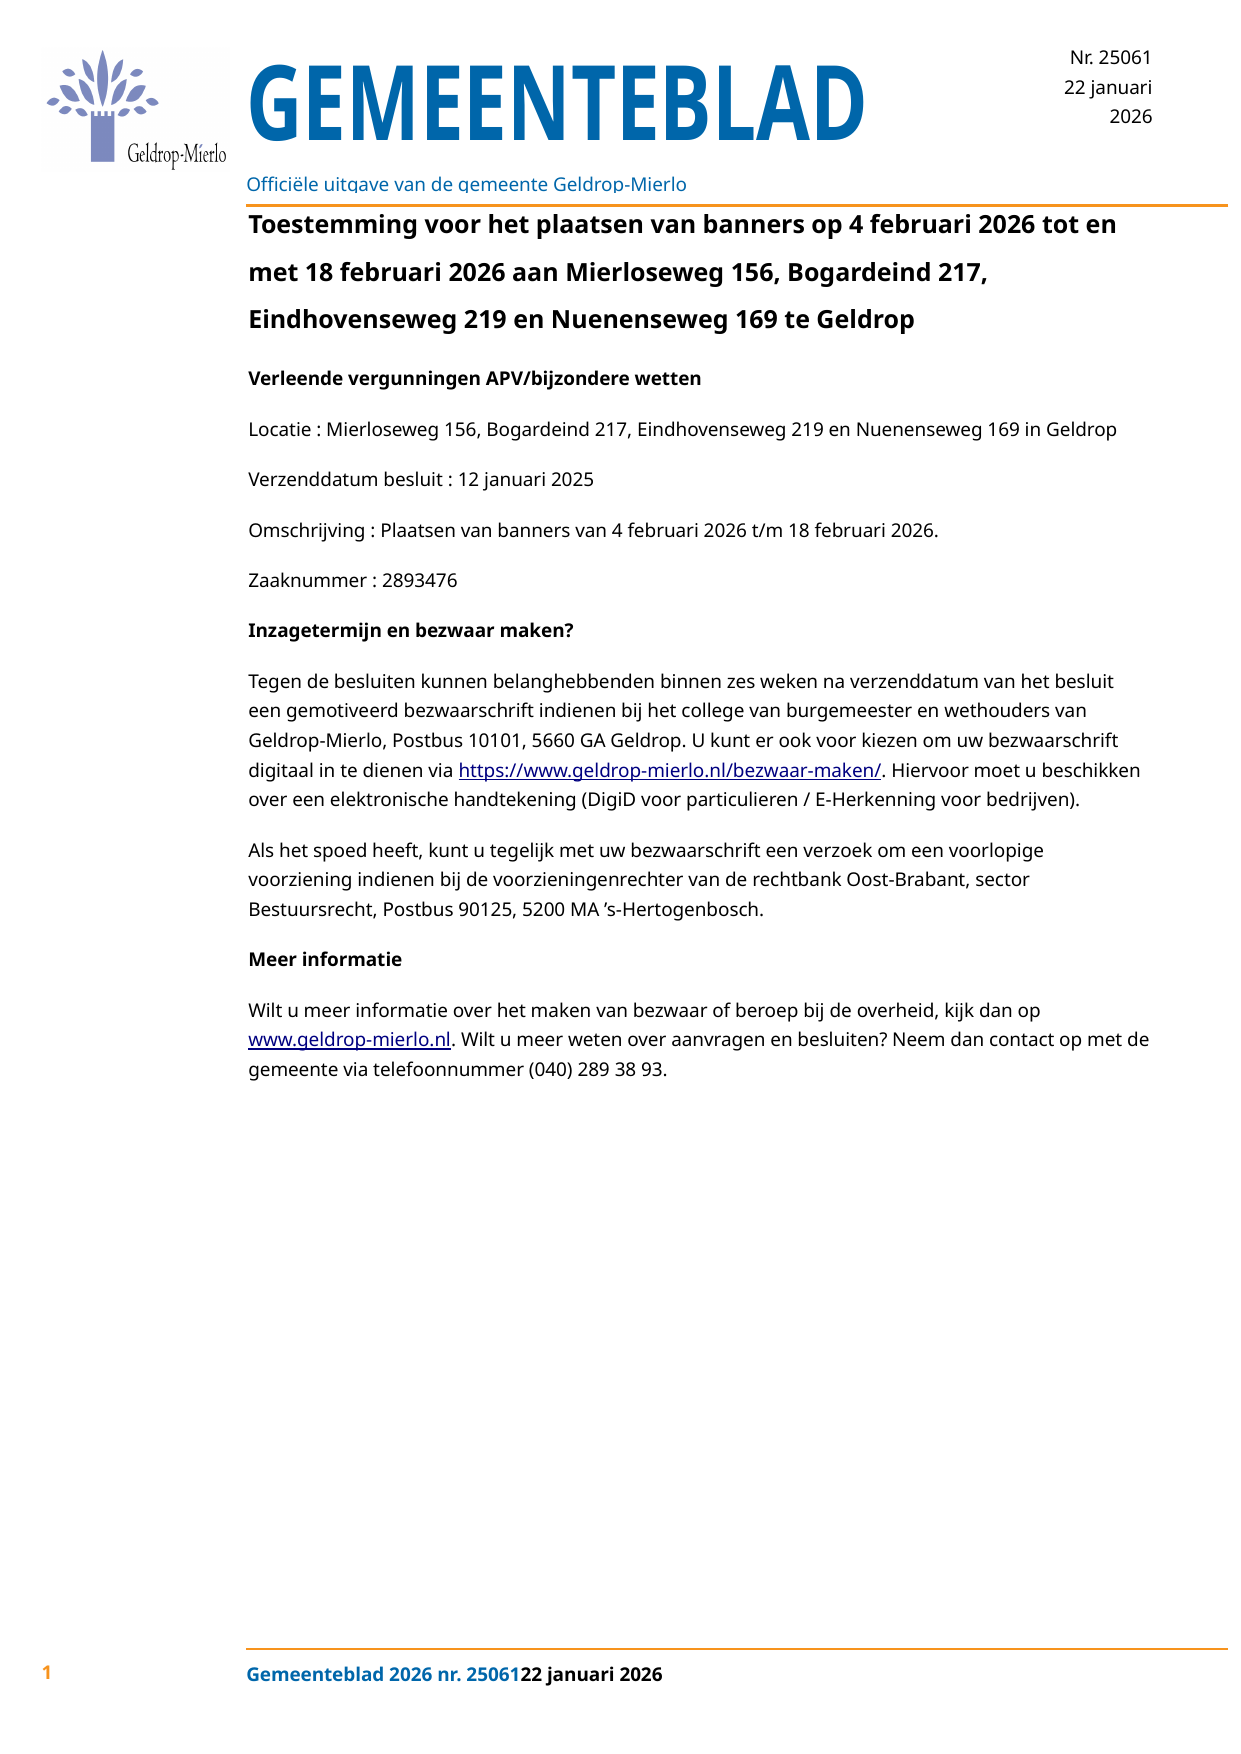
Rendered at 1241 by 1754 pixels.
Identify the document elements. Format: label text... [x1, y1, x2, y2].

text Omschrijving : Plaatsen van banners van 4 februari 2026 t/m 18 februari 2026. [248, 517, 1152, 542]
picture [41, 47, 231, 172]
text Verleende vergunningen APV/bijzondere wetten [248, 366, 1152, 391]
text Wilt u meer informatie over het maken van bezwaar of beroep bij de overheid, kijk dan op www.geldrop-mierlo.nl. Wilt u meer weten over aanvragen en besluiten? Neem dan contact op met de gemeente via telefoonnummer (040) 289 38 93. [248, 997, 1152, 1082]
text Toestemming voor het plaatsen van banners op 4 februari 2026 tot en met 18 februari 2026 aan Mierloseweg 156, Bogardeind 217, Eindhovenseweg 219 en Nuenenseweg 169 te Geldrop [248, 207, 1152, 336]
text Locatie : Mierloseweg 156, Bogardeind 217, Eindhovenseweg 219 en Nuenenseweg 169 in Geldrop [248, 416, 1152, 442]
text Als het spoed heeft, kunt u tegelijk met uw bezwaarschrift een verzoek om een voorlopige voorziening indienen bij de voorzieningenrechter van de rechtbank Oost-Brabant, sector Bestuursrecht, Postbus 90125, 5200 MA ’s-Hertogenbosch. [248, 837, 1152, 922]
text Verzenddatum besluit : 12 januari 2025 [248, 466, 1152, 492]
text Meer informatie [248, 946, 1152, 972]
text Inzagetermijn en bezwaar maken? [248, 618, 1152, 643]
text Tegen de besluiten kunnen belanghebbenden binnen zes weken na verzenddatum van het besluit een gemotiveerd bezwaarschrift indienen bij het college van burgemeester en wethouders van Geldrop-Mierlo, Postbus 10101, 5660 GA Geldrop. U kunt er ook voor kiezen om uw bezwaarschrift digitaal in te dienen via https://www.geldrop-mierlo.nl/bezwaar-maken/. Hiervoor moet u beschikken over een elektronische handtekening (DigiD voor particulieren / E-Herkenning voor bedrijven). [248, 668, 1152, 812]
text Zaaknummer : 2893476 [248, 567, 1152, 593]
